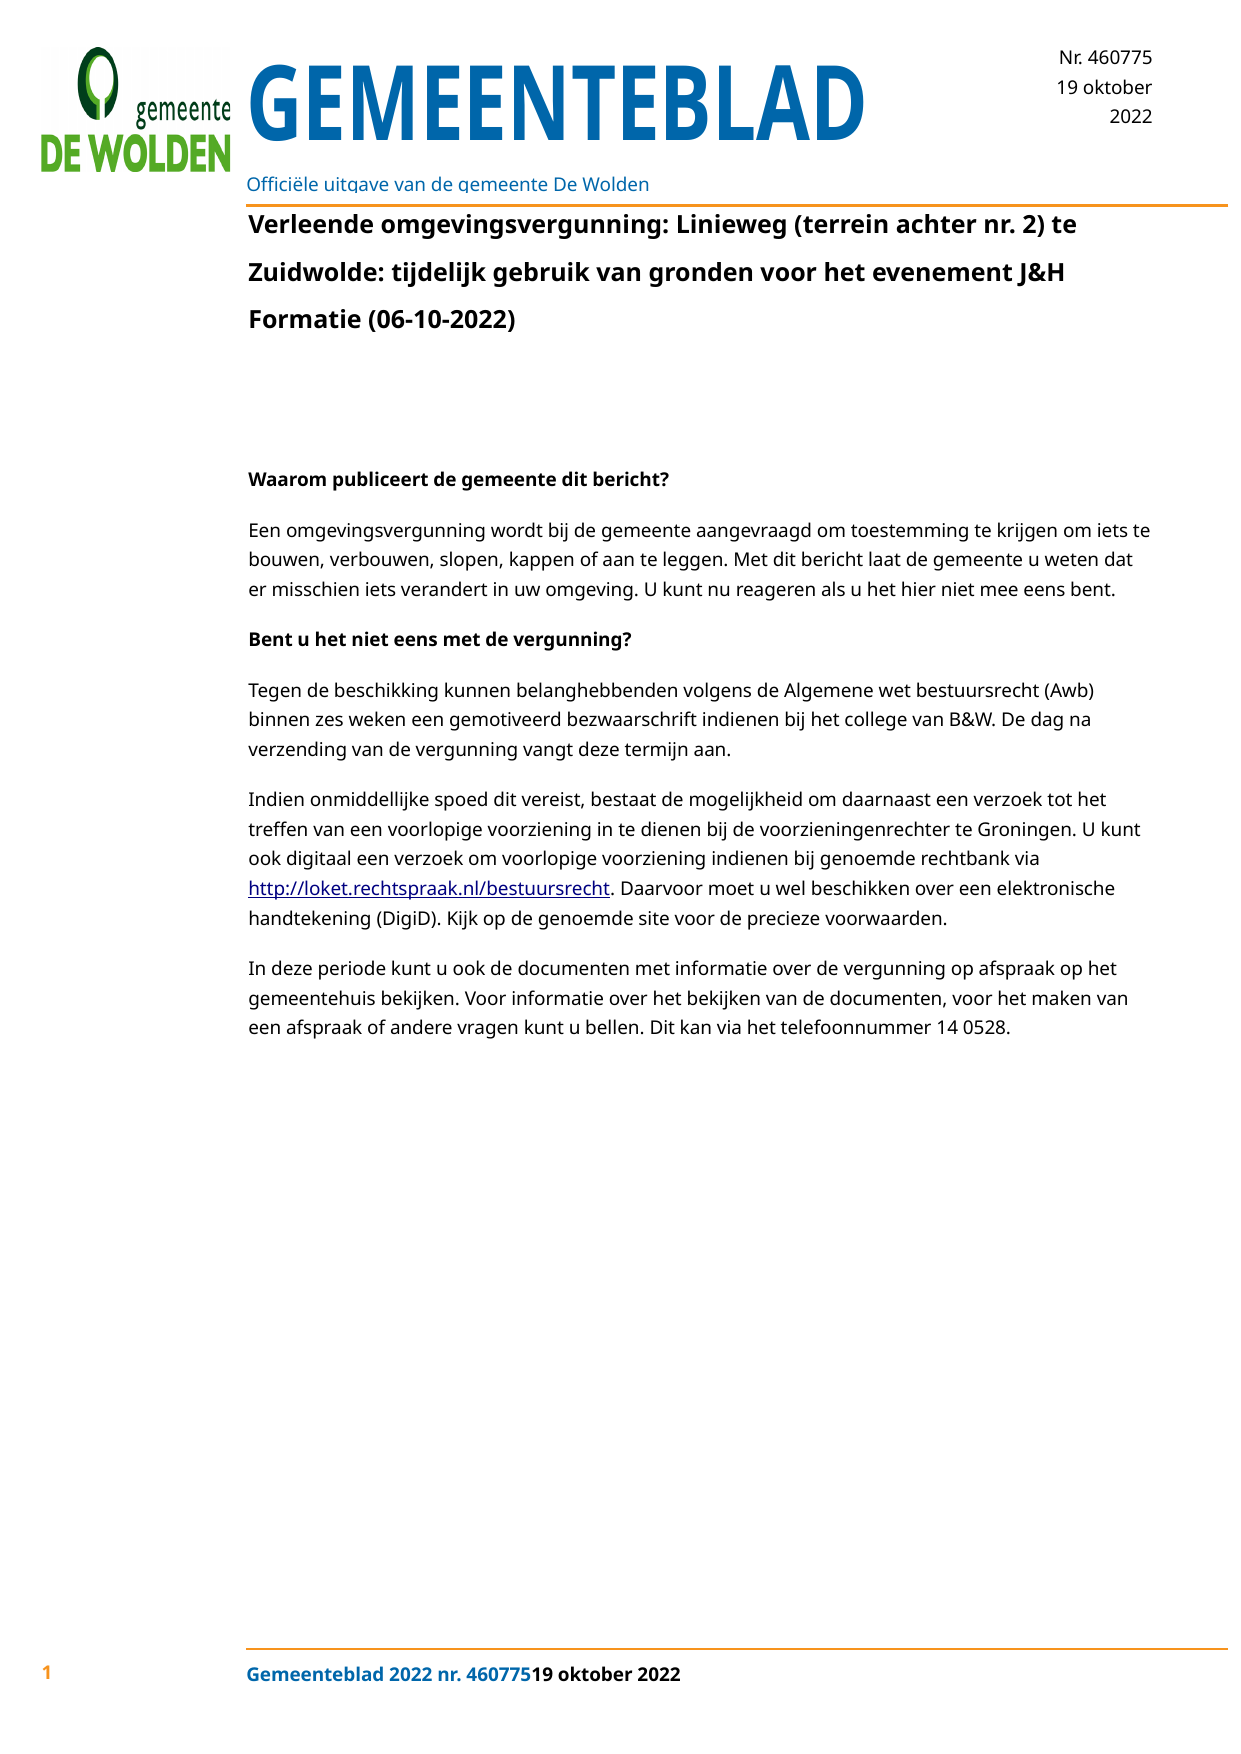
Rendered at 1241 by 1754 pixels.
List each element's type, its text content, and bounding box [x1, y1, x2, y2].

text Tegen de beschikking kunnen belanghebbenden volgens de Algemene wet bestuursrecht (Awb) binnen zes weken een gemotiveerd bezwaarschrift indienen bij het college van B&W. De dag na verzending van de vergunning vangt deze termijn aan. [248, 677, 1152, 762]
text Verleende omgevingsvergunning: Linieweg (terrein achter nr. 2) te Zuidwolde: tijdelijk gebruik van gronden voor het evenement J&H Formatie (06-10-2022) [248, 207, 1152, 336]
text Indien onmiddellijke spoed dit vereist, bestaat de mogelijkheid om daarnaast een verzoek tot het treffen van een voorlopige voorziening in te dienen bij de voorzieningenrechter te Groningen. U kunt ook digitaal een verzoek om voorlopige voorziening indienen bij genoemde rechtbank via http://loket.rechtspraak.nl/bestuursrecht. Daarvoor moet u wel beschikken over een elektronische handtekening (DigiD). Kijk op de genoemde site voor de precieze voorwaarden. [248, 786, 1152, 930]
text Waarom publiceert de gemeente dit bericht? [248, 466, 1152, 492]
text Een omgevingsvergunning wordt bij de gemeente aangevraagd om toestemming te krijgen om iets te bouwen, verbouwen, slopen, kappen of aan te leggen. Met dit bericht laat de gemeente u weten dat er misschien iets verandert in uw omgeving. U kunt nu reageren als u het hier niet mee eens bent. [248, 517, 1152, 602]
text Bent u het niet eens met de vergunning? [248, 626, 1152, 652]
picture [41, 47, 231, 172]
text In deze periode kunt u ook de documenten met informatie over de vergunning op afspraak op het gemeentehuis bekijken. Voor informatie over het bekijken van de documenten, voor het maken van een afspraak of andere vragen kunt u bellen. Dit kan via het telefoonnummer 14 0528. [248, 955, 1152, 1040]
